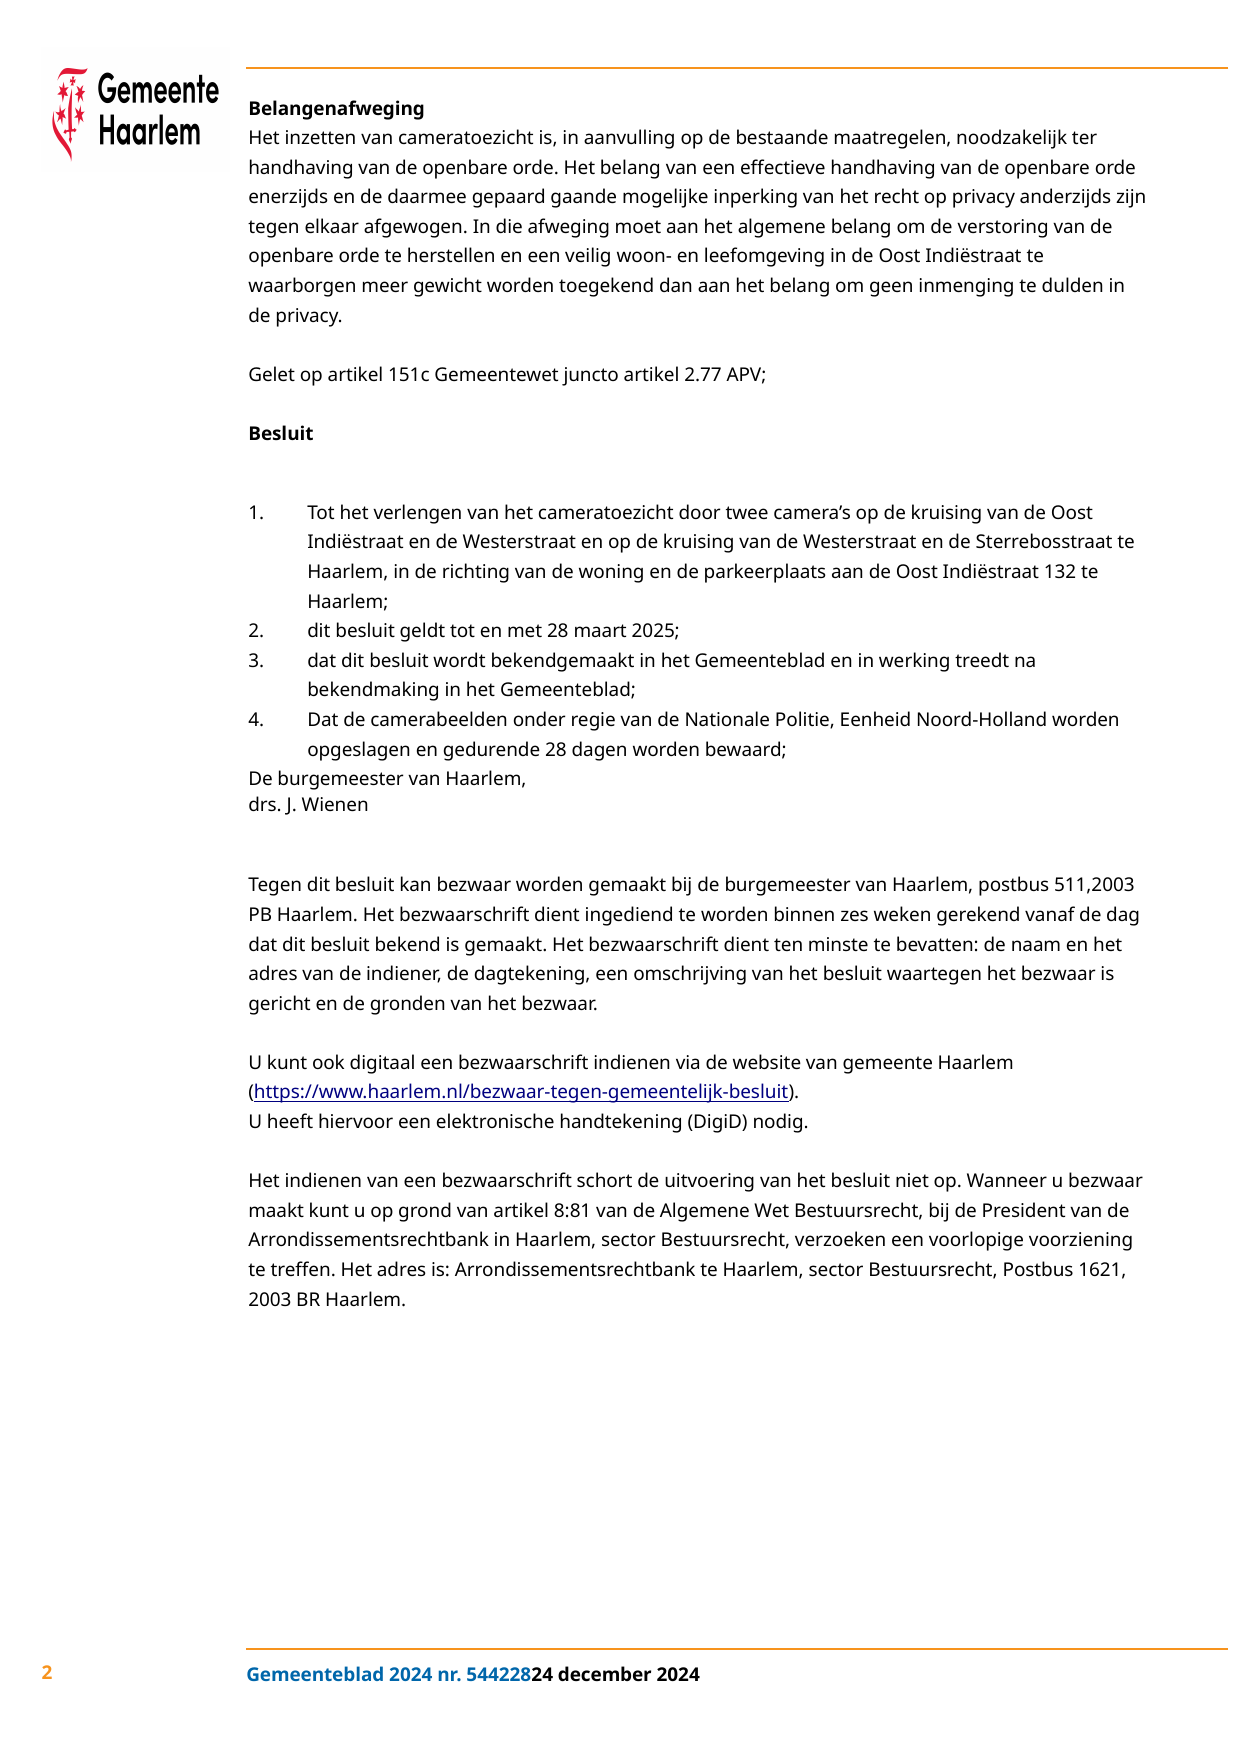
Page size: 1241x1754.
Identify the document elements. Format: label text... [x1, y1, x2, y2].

text Gelet op artikel 151c Gemeentewet juncto artikel 2.77 APV; [248, 361, 1152, 387]
text U heeft hiervoor een elektronische handtekening (DigiD) nodig. [248, 1108, 1152, 1134]
text De burgemeester van Haarlem, [248, 765, 1152, 791]
list Tot het verlengen van het cameratoezicht door twee camera’s op de kruising van de Oost Indiëstraat en de Westerstraat en op de kruising van de Westerstraat en de Sterrebosstraat te Haarlem, in de richting van de woning en de parkeerplaats aan de Oost Indiëstraat 132 te Haarlem; [248, 499, 1152, 613]
text Het inzetten van cameratoezicht is, in aanvulling op de bestaande maatregelen, noodzakelijk ter handhaving van de openbare orde. Het belang van een effectieve handhaving van de openbare orde enerzijds en de daarmee gepaard gaande mogelijke inperking van het recht op privacy anderzijds zijn tegen elkaar afgewogen. In die afweging moet aan het algemene belang om de verstoring van de openbare orde te herstellen en een veilig woon- en leefomgeving in de Oost Indiëstraat te waarborgen meer gewicht worden toegekend dan aan het belang om geen inmenging te dulden in de privacy. [248, 124, 1152, 328]
picture [41, 47, 231, 172]
text Belangenafweging [248, 95, 1152, 121]
text Het indienen van een bezwaarschrift schort de uitvoering van het besluit niet op. Wanneer u bezwaar maakt kunt u op grond van artikel 8:81 van de Algemene Wet Bestuursrecht, bij de President van de Arrondissementsrechtbank in Haarlem, sector Bestuursrecht, verzoeken een voorlopige voorziening te treffen. Het adres is: Arrondissementsrechtbank te Haarlem, sector Bestuursrecht, Postbus 1621, 2003 BR Haarlem. [248, 1167, 1152, 1312]
text Besluit [248, 420, 1152, 446]
text Tegen dit besluit kan bezwaar worden gemaakt bij de burgemeester van Haarlem, postbus 511,2003 PB Haarlem. Het bezwaarschrift dient ingediend te worden binnen zes weken gerekend vanaf de dag dat dit besluit bekend is gemaakt. Het bezwaarschrift dient ten minste te bevatten: de naam en het adres van de indiener, de dagtekening, een omschrijving van het besluit waartegen het bezwaar is gericht en de gronden van het bezwaar. [248, 872, 1152, 1016]
text drs. J. Wienen [248, 791, 1152, 817]
text U kunt ook digitaal een bezwaarschrift indienen via de website van gemeente Haarlem (https://www.haarlem.nl/bezwaar-tegen-gemeentelijk-besluit). [248, 1049, 1152, 1104]
list dat dit besluit wordt bekendgemaakt in het Gemeenteblad en in werking treedt na bekendmaking in het Gemeenteblad; [248, 647, 1152, 702]
list dit besluit geldt tot en met 28 maart 2025; [248, 617, 1152, 643]
list Dat de camerabeelden onder regie van de Nationale Politie, Eenheid Noord-Holland worden opgeslagen en gedurende 28 dagen worden bewaard; [248, 706, 1152, 761]
